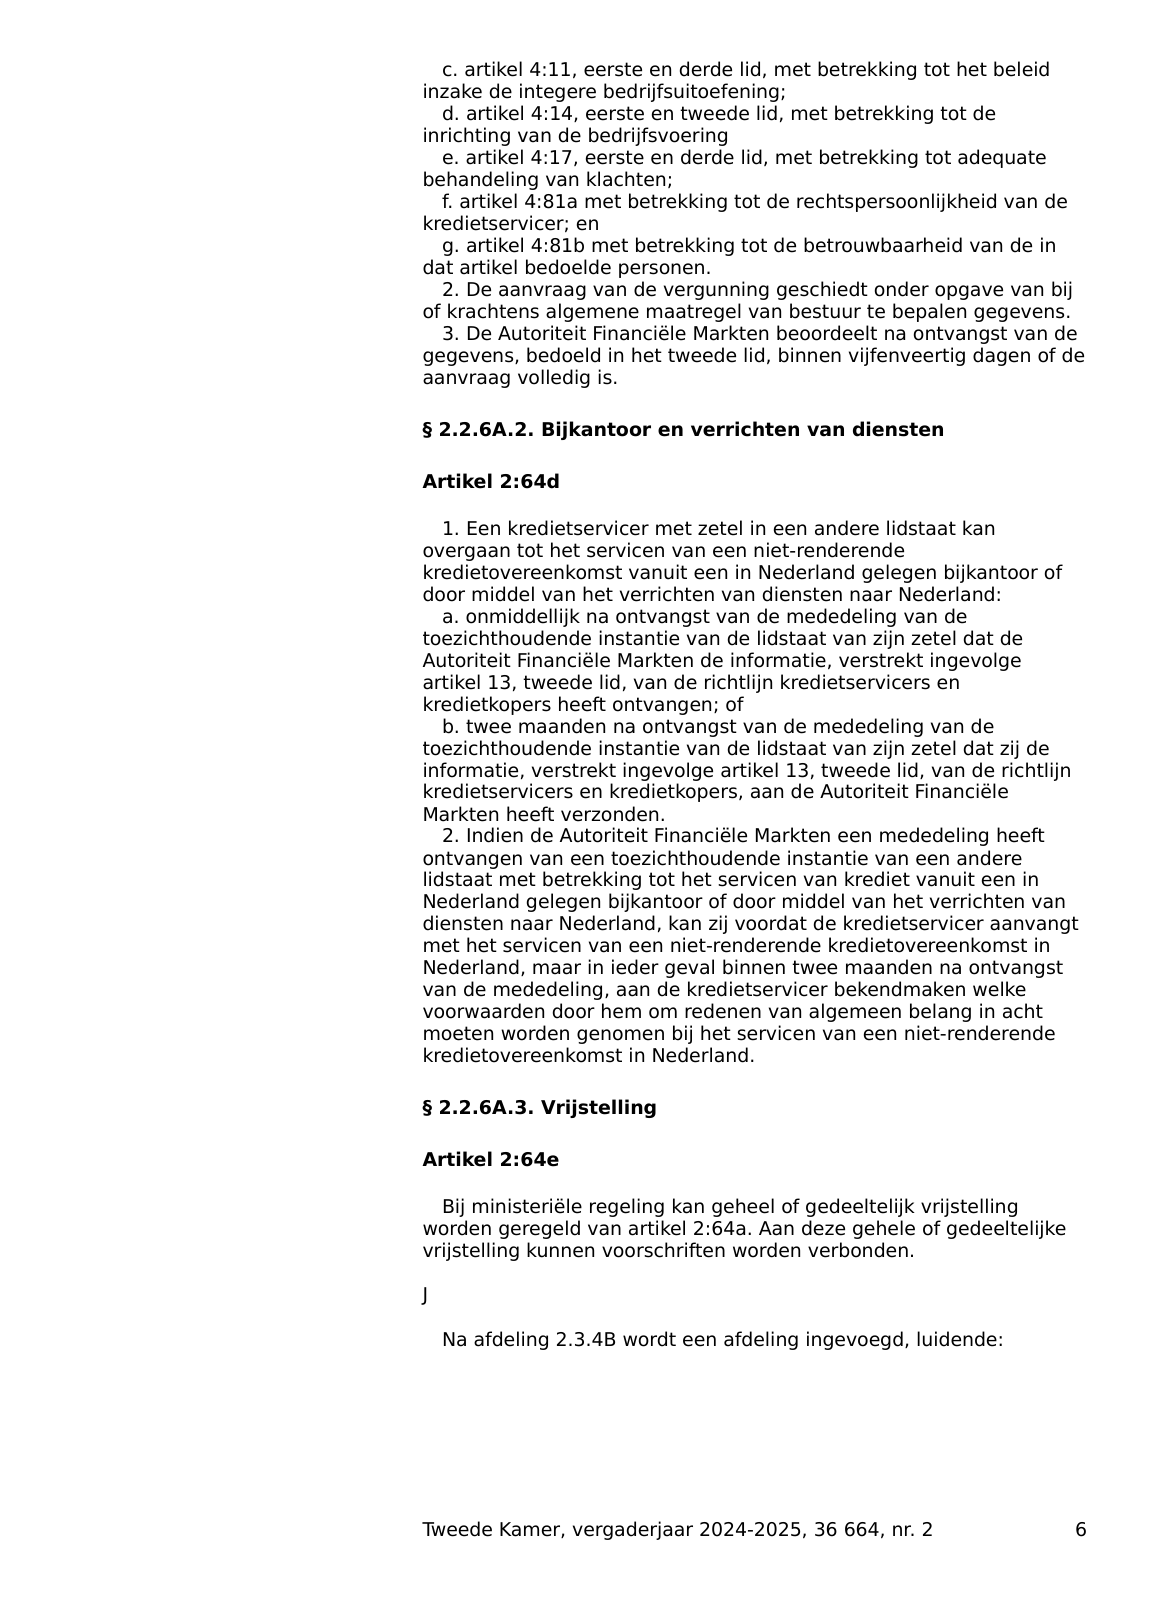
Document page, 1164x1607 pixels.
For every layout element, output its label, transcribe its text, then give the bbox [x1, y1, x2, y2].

text 2. Indien de Autoriteit Financiële Markten een mededeling heeft ontvangen van een toezichthoudende instantie van een andere lidstaat met betrekking tot het servicen van krediet vanuit een in Nederland gelegen bijkantoor of door middel van het verrichten van diensten naar Nederland, kan zij voordat de kredietservicer aanvangt met het servicen van een niet-renderende kredietovereenkomst in Nederland, maar in ieder geval binnen twee maanden na ontvangst van de mededeling, aan de kredietservicer bekendmaken welke voorwaarden door hem om redenen van algemeen belang in acht moeten worden genomen bij het servicen van een niet-renderende kredietovereenkomst in Nederland. [422, 825, 1087, 1067]
subtitle § 2.2.6A.3. Vrijstelling [422, 1097, 1087, 1119]
subtitle § 2.2.6A.2. Bijkantoor en verrichten van diensten [422, 419, 1087, 441]
text 1. Een kredietservicer met zetel in een andere lidstaat kan overgaan tot het servicen van een niet-renderende kredietovereenkomst vanuit een in Nederland gelegen bijkantoor of door middel van het verrichten van diensten naar Nederland: [422, 518, 1087, 606]
text 3. De Autoriteit Financiële Markten beoordeelt na ontvangst van de gegevens, bedoeld in het tweede lid, binnen vijfenveertig dagen of de aanvraag volledig is. [422, 323, 1087, 389]
text d. artikel 4:14, eerste en tweede lid, met betrekking tot de inrichting van de bedrijfsvoering [422, 103, 1087, 147]
text f. artikel 4:81a met betrekking tot de rechtspersoonlijkheid van de kredietservicer; en [422, 191, 1087, 235]
text c. artikel 4:11, eerste en derde lid, met betrekking tot het beleid inzake de integere bedrijfsuitoefening; [422, 59, 1087, 103]
text e. artikel 4:17, eerste en derde lid, met betrekking tot adequate behandeling van klachten; [422, 147, 1087, 191]
text g. artikel 4:81b met betrekking tot de betrouwbaarheid van de in dat artikel bedoelde personen. [422, 235, 1087, 279]
text a. onmiddellijk na ontvangst van de mededeling van de toezichthoudende instantie van de lidstaat van zijn zetel dat de Autoriteit Financiële Markten de informatie, verstrekt ingevolge artikel 13, tweede lid, van de richtlijn kredietservicers en kredietkopers heeft ontvangen; of [422, 606, 1087, 716]
text b. twee maanden na ontvangst van de mededeling van de toezichthoudende instantie van de lidstaat van zijn zetel dat zij de informatie, verstrekt ingevolge artikel 13, tweede lid, van de richtlijn kredietservicers en kredietkopers, aan de Autoriteit Financiële Markten heeft verzonden. [422, 716, 1087, 825]
text J [422, 1284, 1087, 1306]
text Bij ministeriële regeling kan geheel of gedeeltelijk vrijstelling worden geregeld van artikel 2:64a. Aan deze gehele of gedeeltelijke vrijstelling kunnen voorschriften worden verbonden. [422, 1196, 1087, 1262]
text 2. De aanvraag van de vergunning geschiedt onder opgave van bij of krachtens algemene maatregel van bestuur te bepalen gegevens. [422, 279, 1087, 323]
subtitle Artikel 2:64d [422, 471, 1087, 493]
subtitle Artikel 2:64e [422, 1149, 1087, 1171]
text Na afdeling 2.3.4B wordt een afdeling ingevoegd, luidende: [422, 1328, 1087, 1350]
